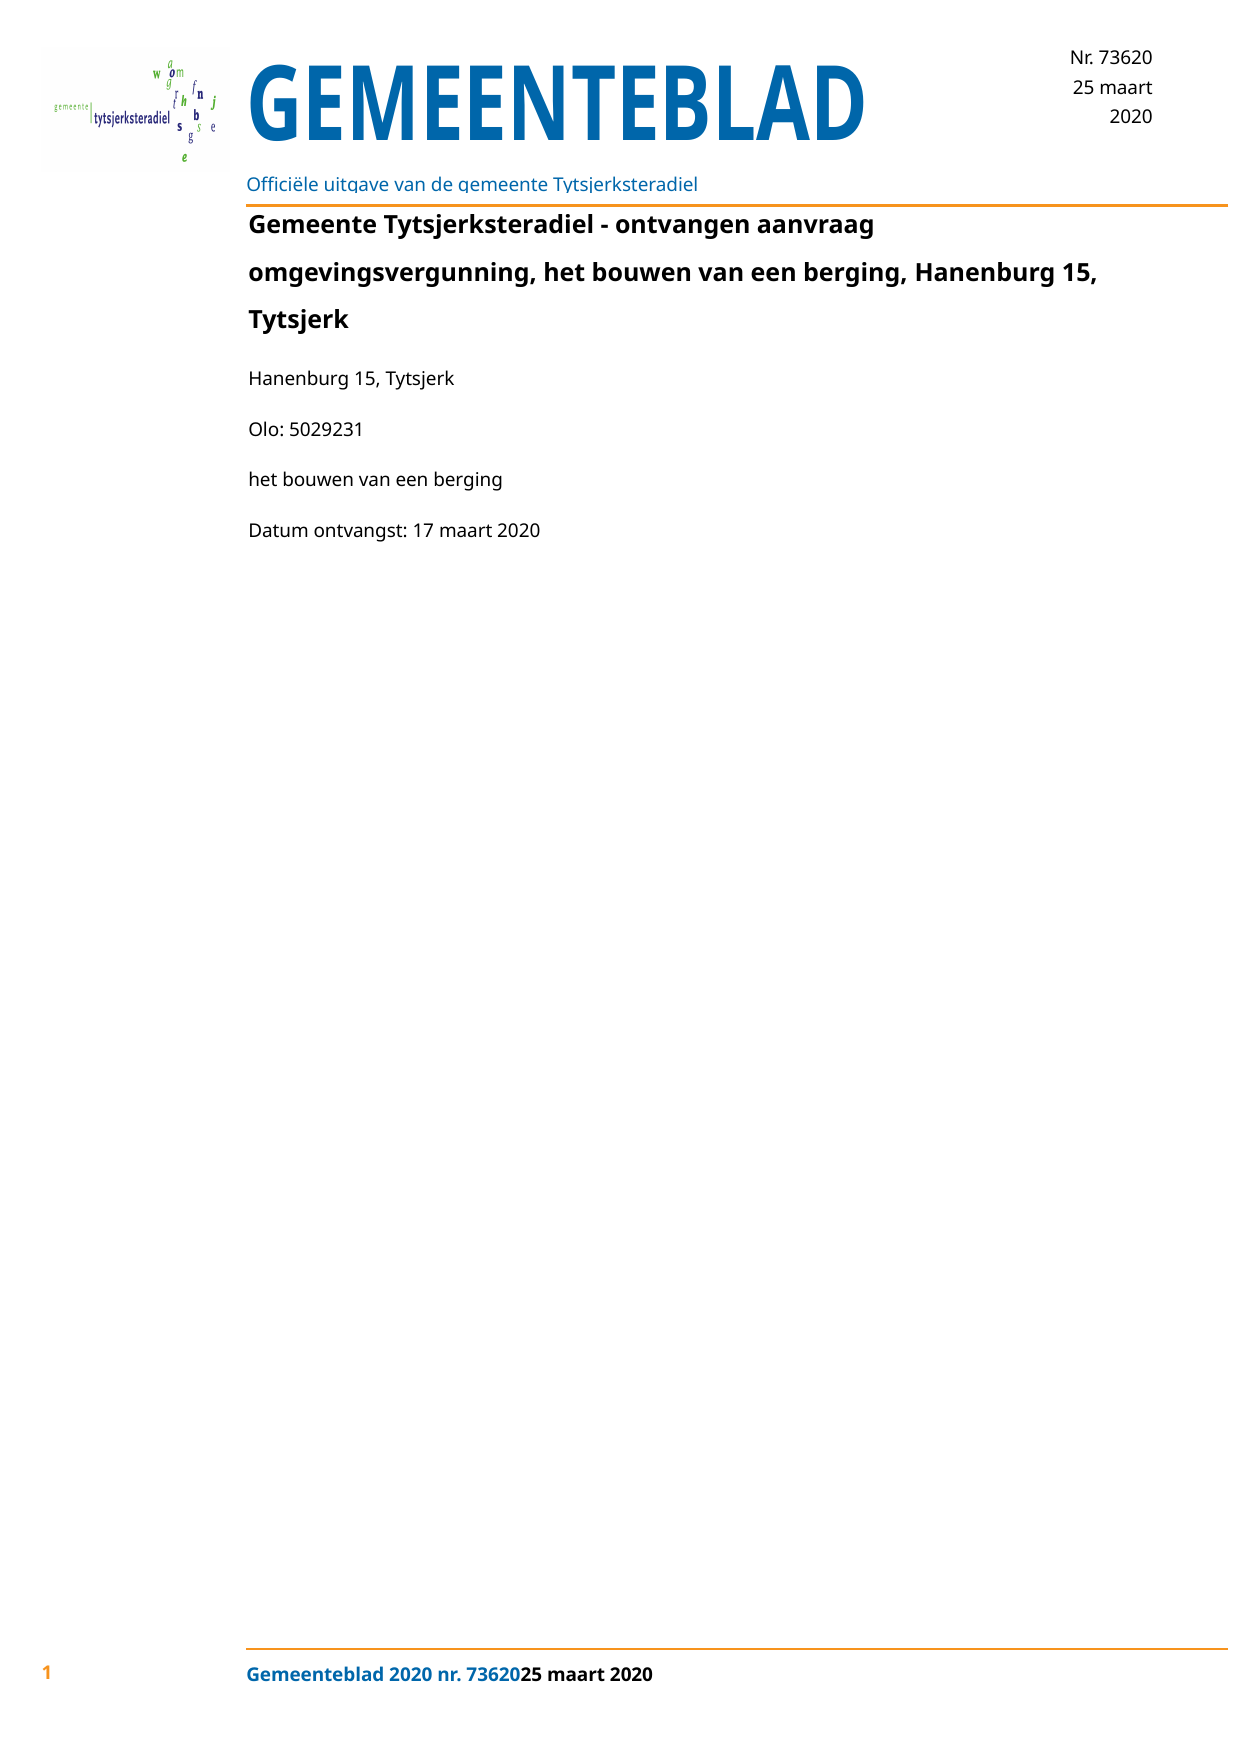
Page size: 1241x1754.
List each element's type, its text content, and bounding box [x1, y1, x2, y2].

text Gemeente Tytsjerksteradiel - ontvangen aanvraag omgevingsvergunning, het bouwen van een berging, Hanenburg 15, Tytsjerk [248, 207, 1152, 336]
text Olo: 5029231 [248, 416, 1152, 442]
text het bouwen van een berging [248, 466, 1152, 492]
text Datum ontvangst: 17 maart 2020 [248, 517, 1152, 542]
text Hanenburg 15, Tytsjerk [248, 366, 1152, 391]
picture [41, 47, 231, 172]
